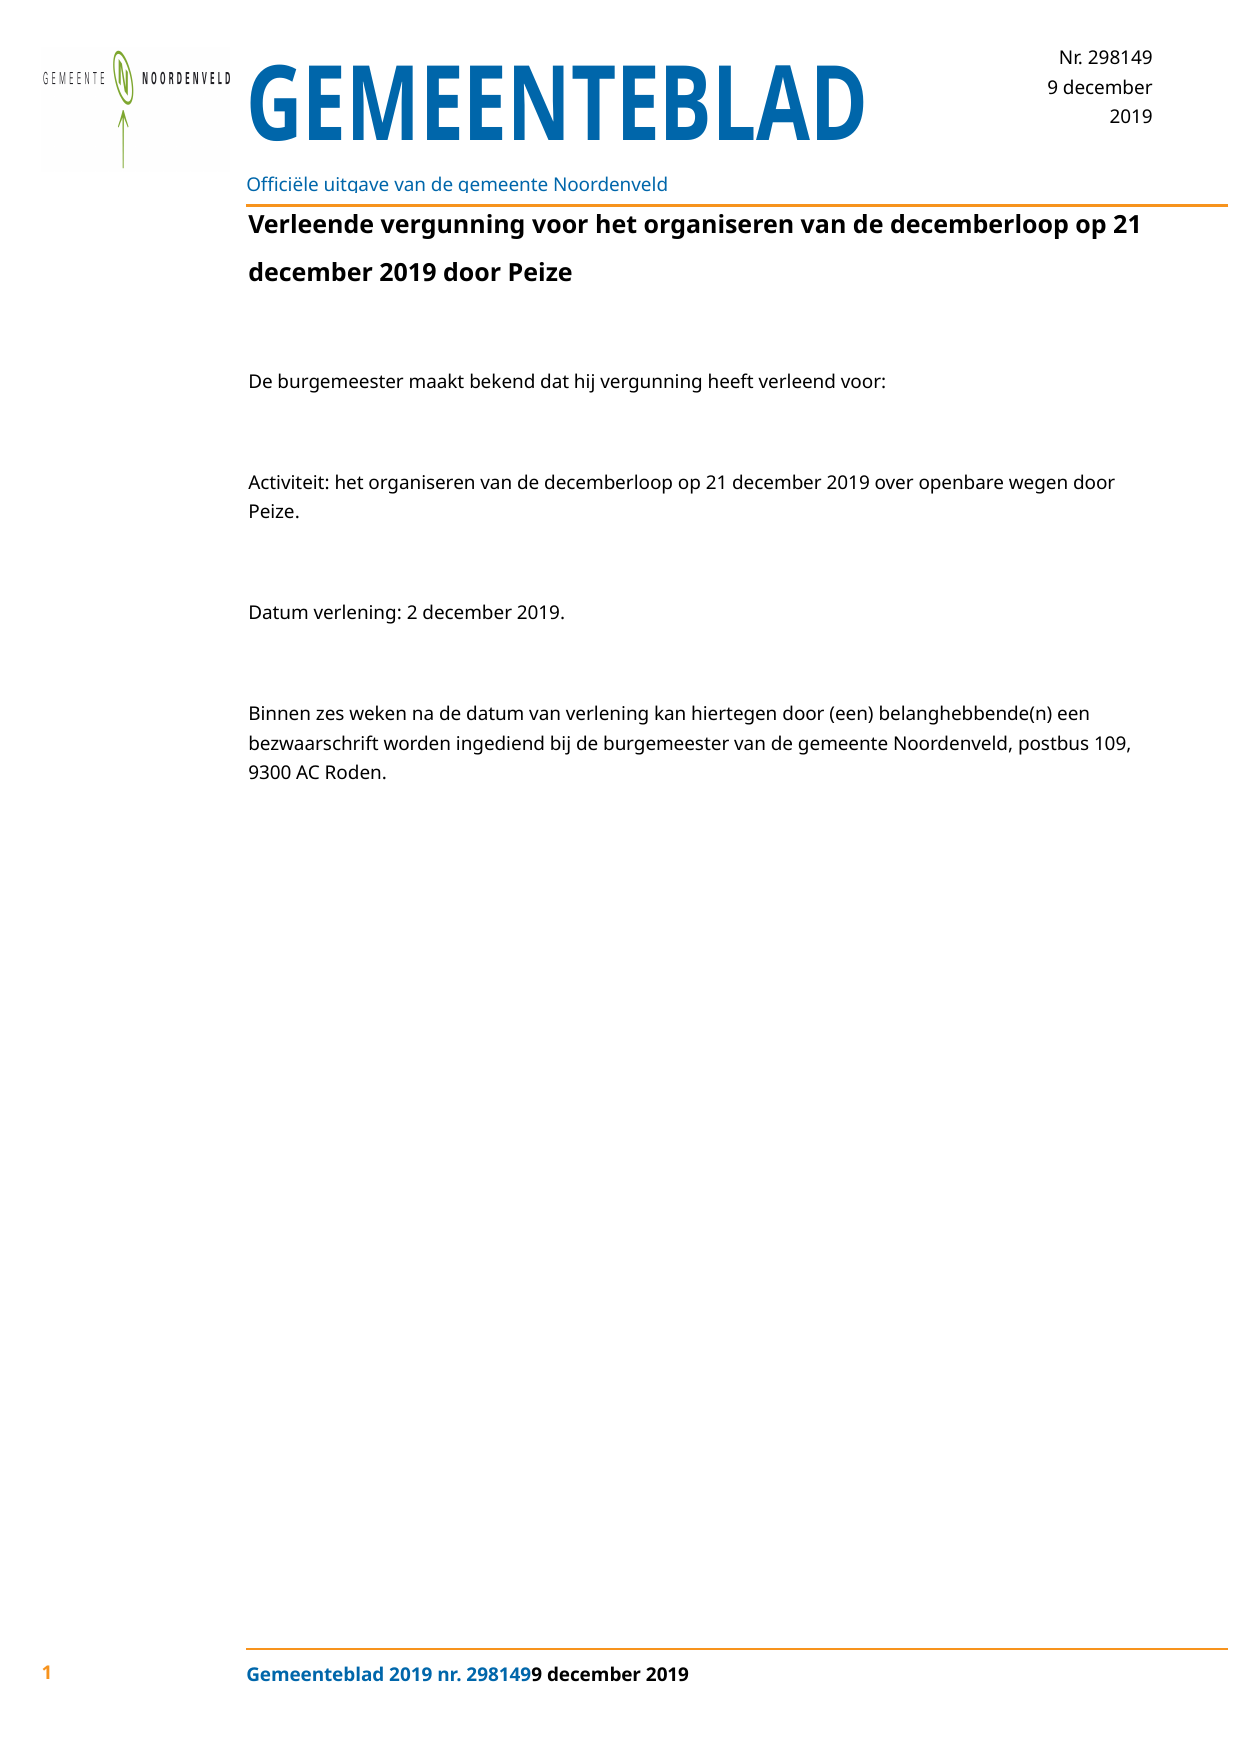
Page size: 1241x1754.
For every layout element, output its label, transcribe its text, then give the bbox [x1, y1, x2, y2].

text Binnen zes weken na de datum van verlening kan hiertegen door (een) belanghebbende(n) een bezwaarschrift worden ingediend bij de burgemeester van de gemeente Noordenveld, postbus 109, 9300 AC Roden. [248, 700, 1152, 785]
text Datum verlening: 2 december 2019. [248, 599, 1152, 625]
text Verleende vergunning voor het organiseren van de decemberloop op 21 december 2019 door Peize [248, 207, 1152, 288]
text Activiteit: het organiseren van de decemberloop op 21 december 2019 over openbare wegen door Peize. [248, 469, 1152, 524]
text De burgemeester maakt bekend dat hij vergunning heeft verleend voor: [248, 368, 1152, 394]
picture [41, 47, 231, 172]
